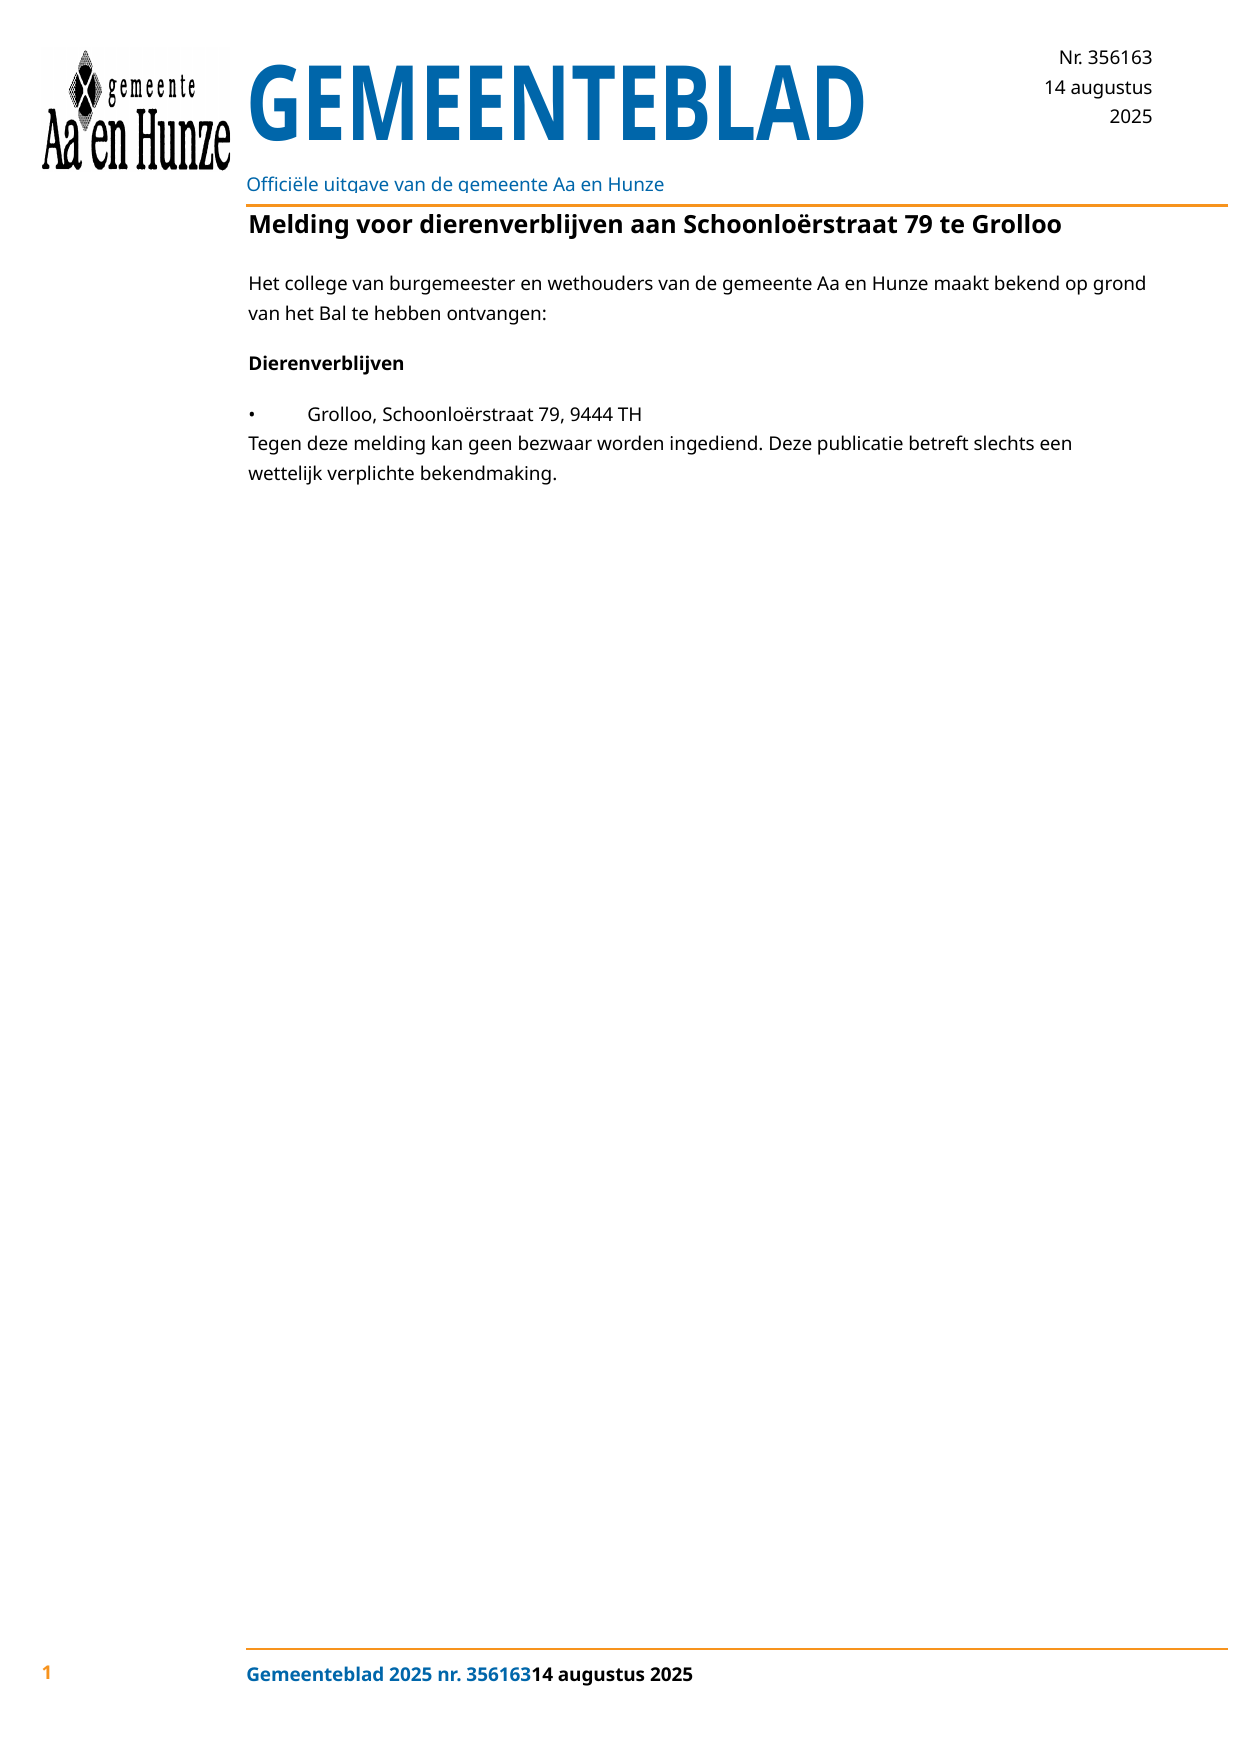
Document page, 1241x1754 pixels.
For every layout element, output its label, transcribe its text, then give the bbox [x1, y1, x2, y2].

text Tegen deze melding kan geen bezwaar worden ingediend. Deze publicatie betreft slechts een wettelijk verplichte bekendmaking. [248, 430, 1152, 486]
text Melding voor dierenverblijven aan Schoonloërstraat 79 te Grolloo [248, 207, 1152, 241]
text Dierenverblijven [248, 350, 1152, 376]
picture [41, 47, 231, 172]
list Grolloo, Schoonloërstraat 79, 9444 TH [248, 401, 1152, 426]
text Het college van burgemeester en wethouders van de gemeente Aa en Hunze maakt bekend op grond van het Bal te hebben ontvangen: [248, 270, 1152, 326]
